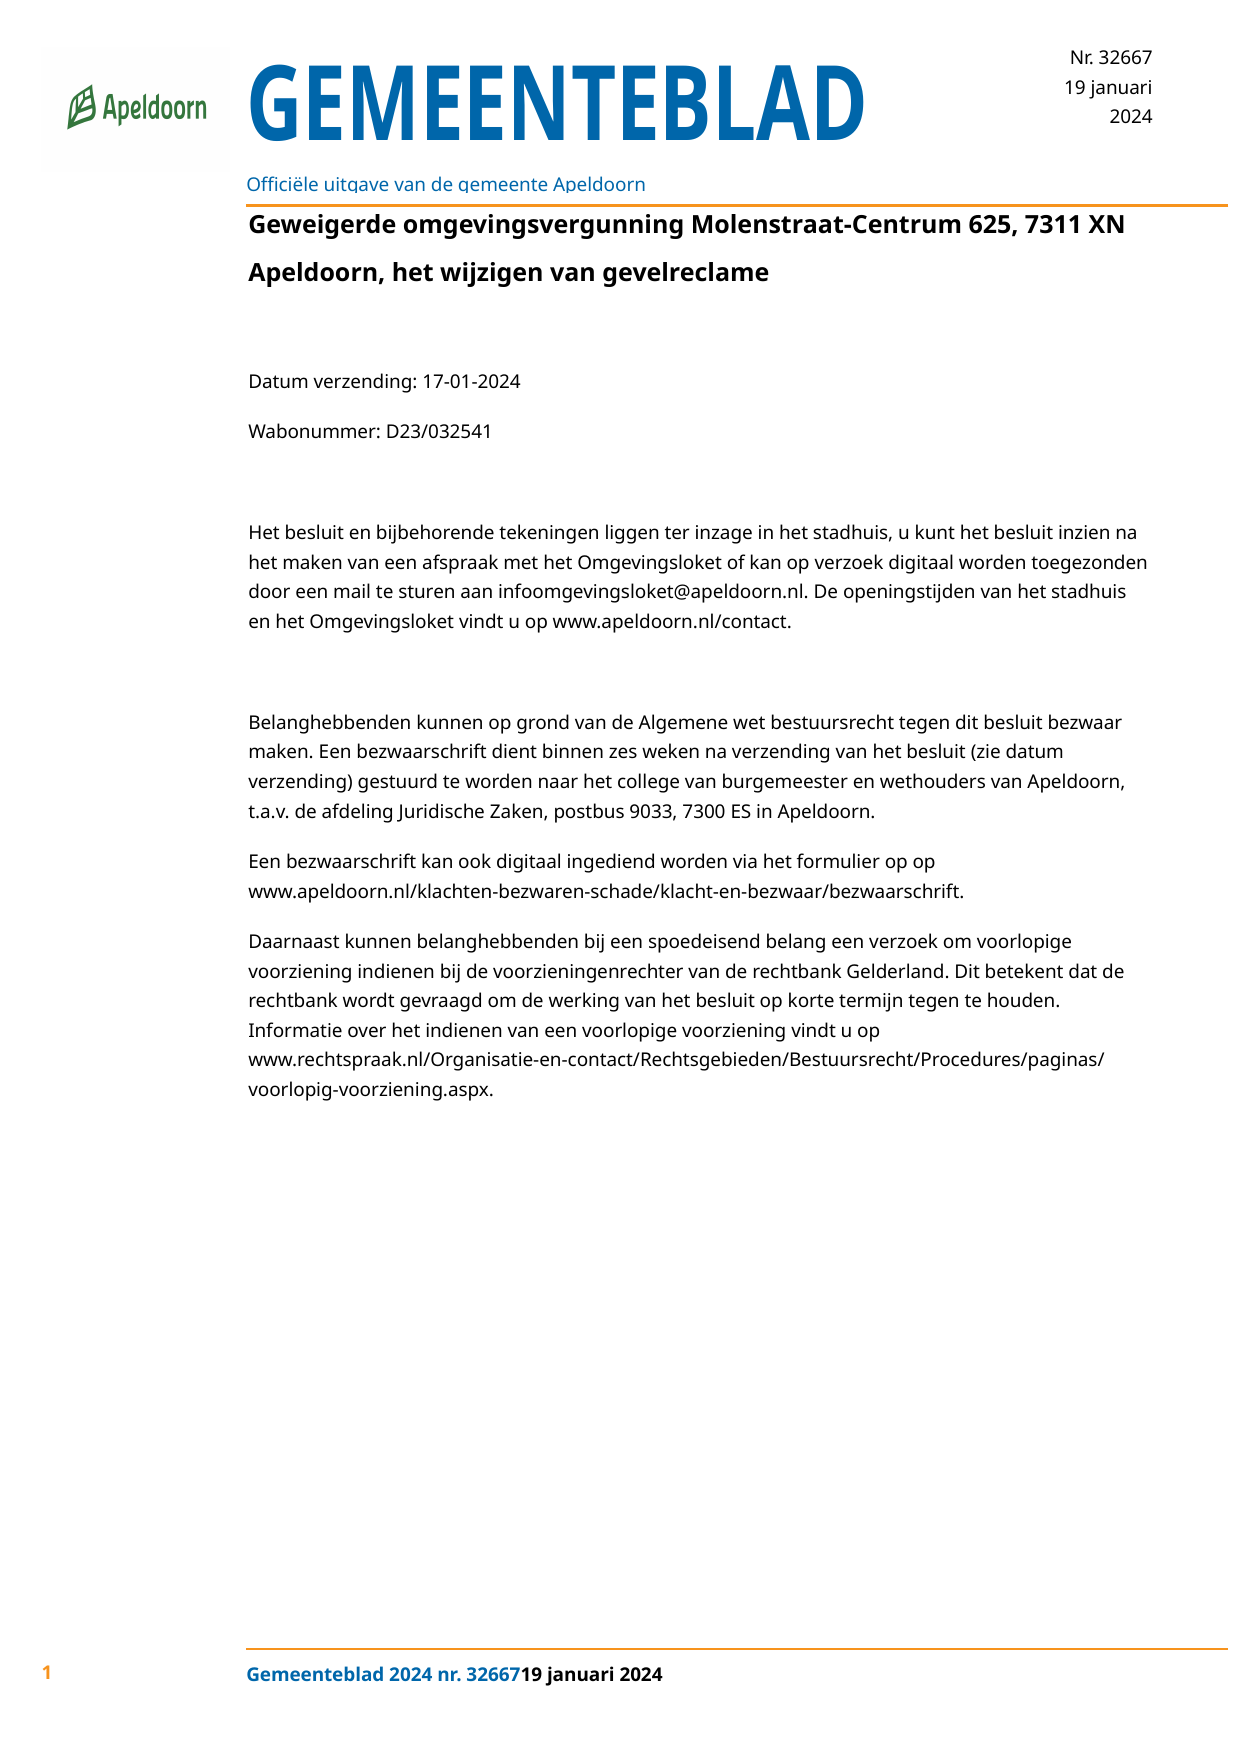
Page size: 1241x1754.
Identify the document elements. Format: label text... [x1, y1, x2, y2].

text Geweigerde omgevingsvergunning Molenstraat-Centrum 625, 7311 XN Apeldoorn, het wijzigen van gevelreclame [248, 207, 1152, 288]
text Belanghebbenden kunnen op grond van de Algemene wet bestuursrecht tegen dit besluit bezwaar maken. Een bezwaarschrift dient binnen zes weken na verzending van het besluit (zie datum verzending) gestuurd te worden naar het college van burgemeester en wethouders van Apeldoorn, t.a.v. de afdeling Juridische Zaken, postbus 9033, 7300 ES in Apeldoorn. [248, 709, 1152, 824]
text Wabonummer: D23/032541 [248, 419, 1152, 444]
text Datum verzending: 17-01-2024 [248, 368, 1152, 394]
text Een bezwaarschrift kan ook digitaal ingediend worden via het formulier op op www.apeldoorn.nl/klachten-bezwaren-schade/klacht-en-bezwaar/bezwaarschrift. [248, 848, 1152, 904]
picture [41, 47, 231, 172]
text Het besluit en bijbehorende tekeningen liggen ter inzage in het stadhuis, u kunt het besluit inzien na het maken van een afspraak met het Omgevingsloket of kan op verzoek digitaal worden toegezonden door een mail te sturen aan infoomgevingsloket@apeldoorn.nl. De openingstijden van het stadhuis en het Omgevingsloket vindt u op www.apeldoorn.nl/contact. [248, 519, 1152, 634]
text Daarnaast kunnen belanghebbenden bij een spoedeisend belang een verzoek om voorlopige voorziening indienen bij de voorzieningenrechter van de rechtbank Gelderland. Dit betekent dat de rechtbank wordt gevraagd om de werking van het besluit op korte termijn tegen te houden. Informatie over het indienen van een voorlopige voorziening vindt u op www.rechtspraak.nl/Organisatie-en-contact/Rechtsgebieden/Bestuursrecht/Procedures/paginas/voorlopig-voorziening.aspx. [248, 928, 1152, 1102]
